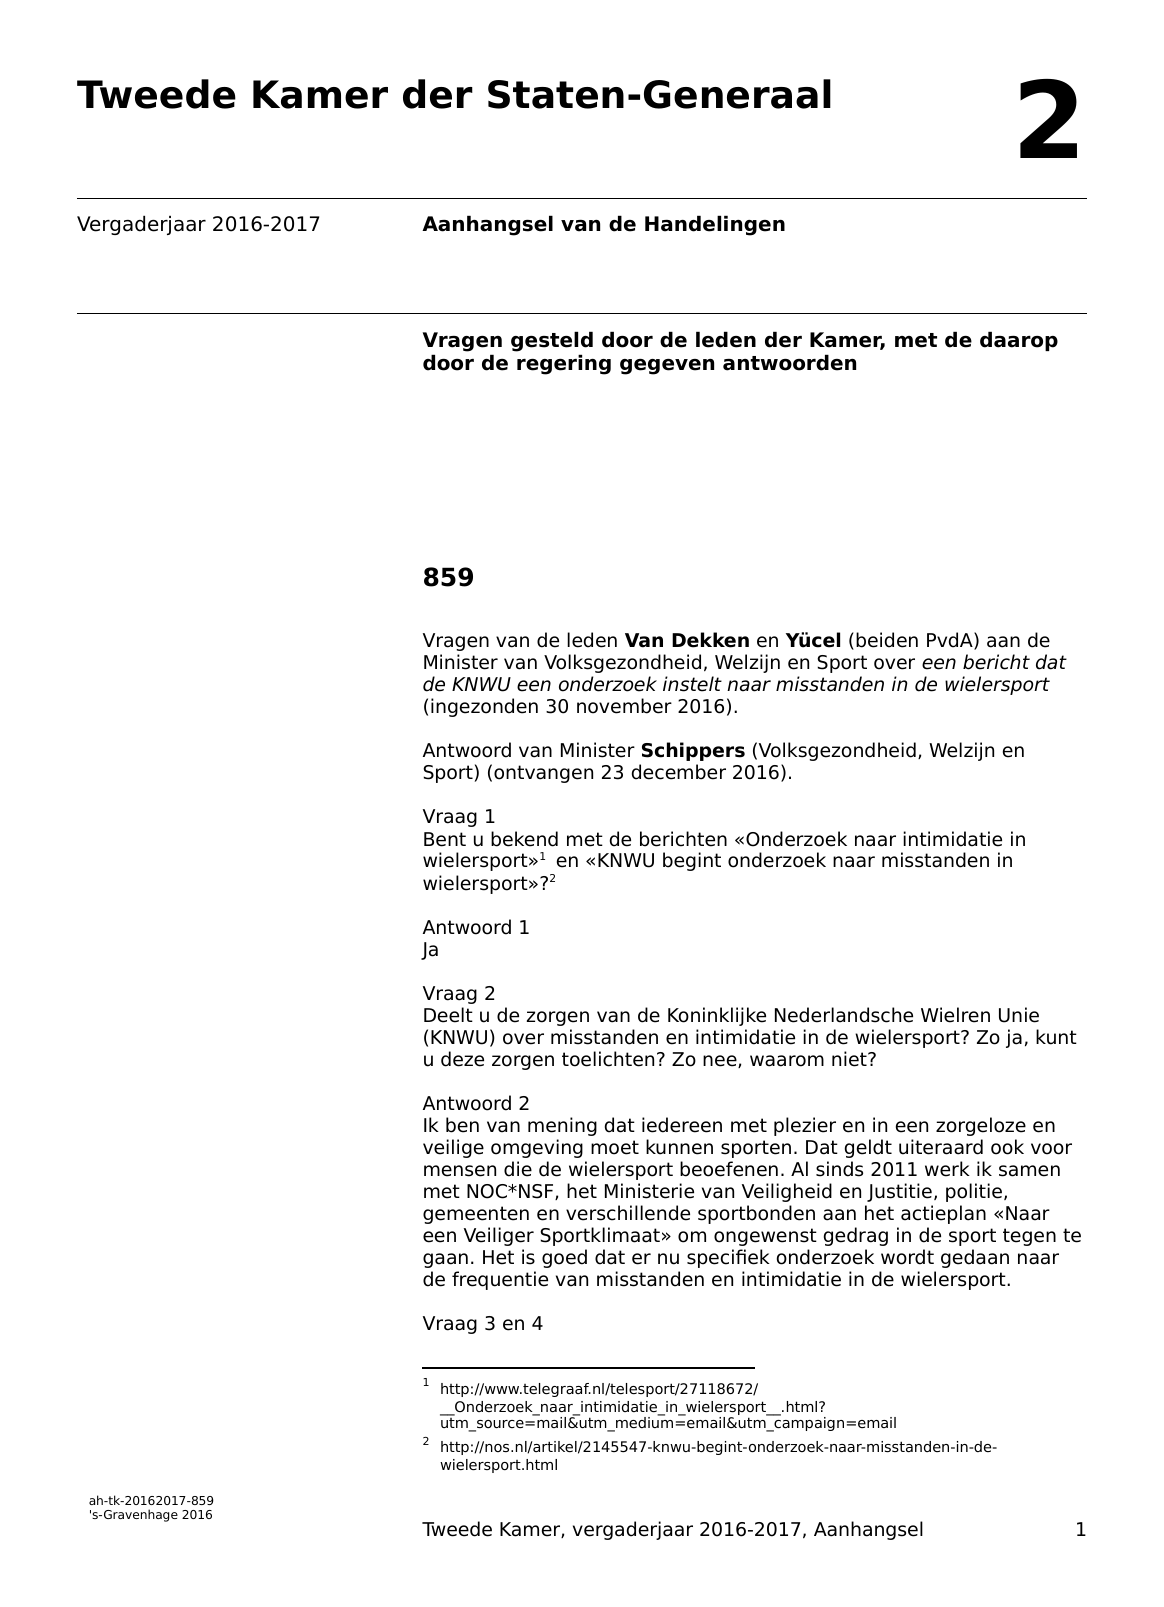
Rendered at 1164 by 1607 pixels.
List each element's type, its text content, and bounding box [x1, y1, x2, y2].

text http://nos.nl/artikel/2145547-knwu-begint-onderzoek-naar-misstanden-in-de-wielersport.html [422, 1435, 1087, 1474]
text Vraag 1 [422, 806, 1087, 828]
text Vraag 2 [422, 983, 1087, 1005]
text 's-Gravenhage 2016 [88, 1508, 323, 1522]
text ah-tk-20162017-859 [88, 1494, 323, 1508]
table_cell Aanhangsel van de Handelingen [422, 199, 1087, 313]
table_cell Vergaderjaar 2016-2017 [77, 199, 422, 313]
table_cell [77, 314, 422, 375]
text Deelt u de zorgen van de Koninklijke Nederlandsche Wielren Unie (KNWU) over misstanden en intimidatie in de wielersport? Zo ja, kunt u deze zorgen toelichten? Zo nee, waarom niet? [422, 1005, 1087, 1071]
text Vragen van de leden Van Dekken en Yücel (beiden PvdA) aan de Minister van Volksgezondheid, Welzijn en Sport over een bericht dat de KNWU een onderzoek instelt naar misstanden in de wielersport (ingezonden 30 november 2016). [422, 630, 1087, 718]
text http://www.telegraaf.nl/telesport/27118672/__Onderzoek_naar_intimidatie_in_wielersport__.html?utm_source=mail&utm_medium=email&utm_campaign=email [422, 1377, 1087, 1432]
table_cell Vragen gesteld door de leden der Kamer, met de daarop door de regering gegeven antwoorden [422, 314, 1087, 375]
text Antwoord van Minister Schippers (Volksgezondheid, Welzijn en Sport) (ontvangen 23 december 2016). [422, 740, 1087, 784]
text Ja [422, 938, 1087, 961]
text Antwoord 2 [422, 1093, 1087, 1115]
text Ik ben van mening dat iedereen met plezier en in een zorgeloze en veilige omgeving moet kunnen sporten. Dat geldt uiteraard ook voor mensen die de wielersport beoefenen. Al sinds 2011 werk ik samen met NOC*NSF, het Ministerie van Veiligheid en Justitie, politie, gemeenten en verschillende sportbonden aan het actieplan «Naar een Veiliger Sportklimaat» om ongewenst gedrag in de sport tegen te gaan. Het is goed dat er nu specifiek onderzoek wordt gedaan naar de frequentie van misstanden en intimidatie in de wielersport. [422, 1115, 1087, 1291]
table_header 2 [886, 59, 1087, 198]
text 859 [422, 563, 1087, 592]
text Vraag 3 en 4 [422, 1313, 1087, 1335]
text Bent u bekend met de berichten «Onderzoek naar intimidatie in wielersport» en «KNWU begint onderzoek naar misstanden in wielersport»? [422, 828, 1087, 894]
table_header Tweede Kamer der Staten-Generaal [77, 59, 886, 198]
text Antwoord 1 [422, 917, 1087, 938]
